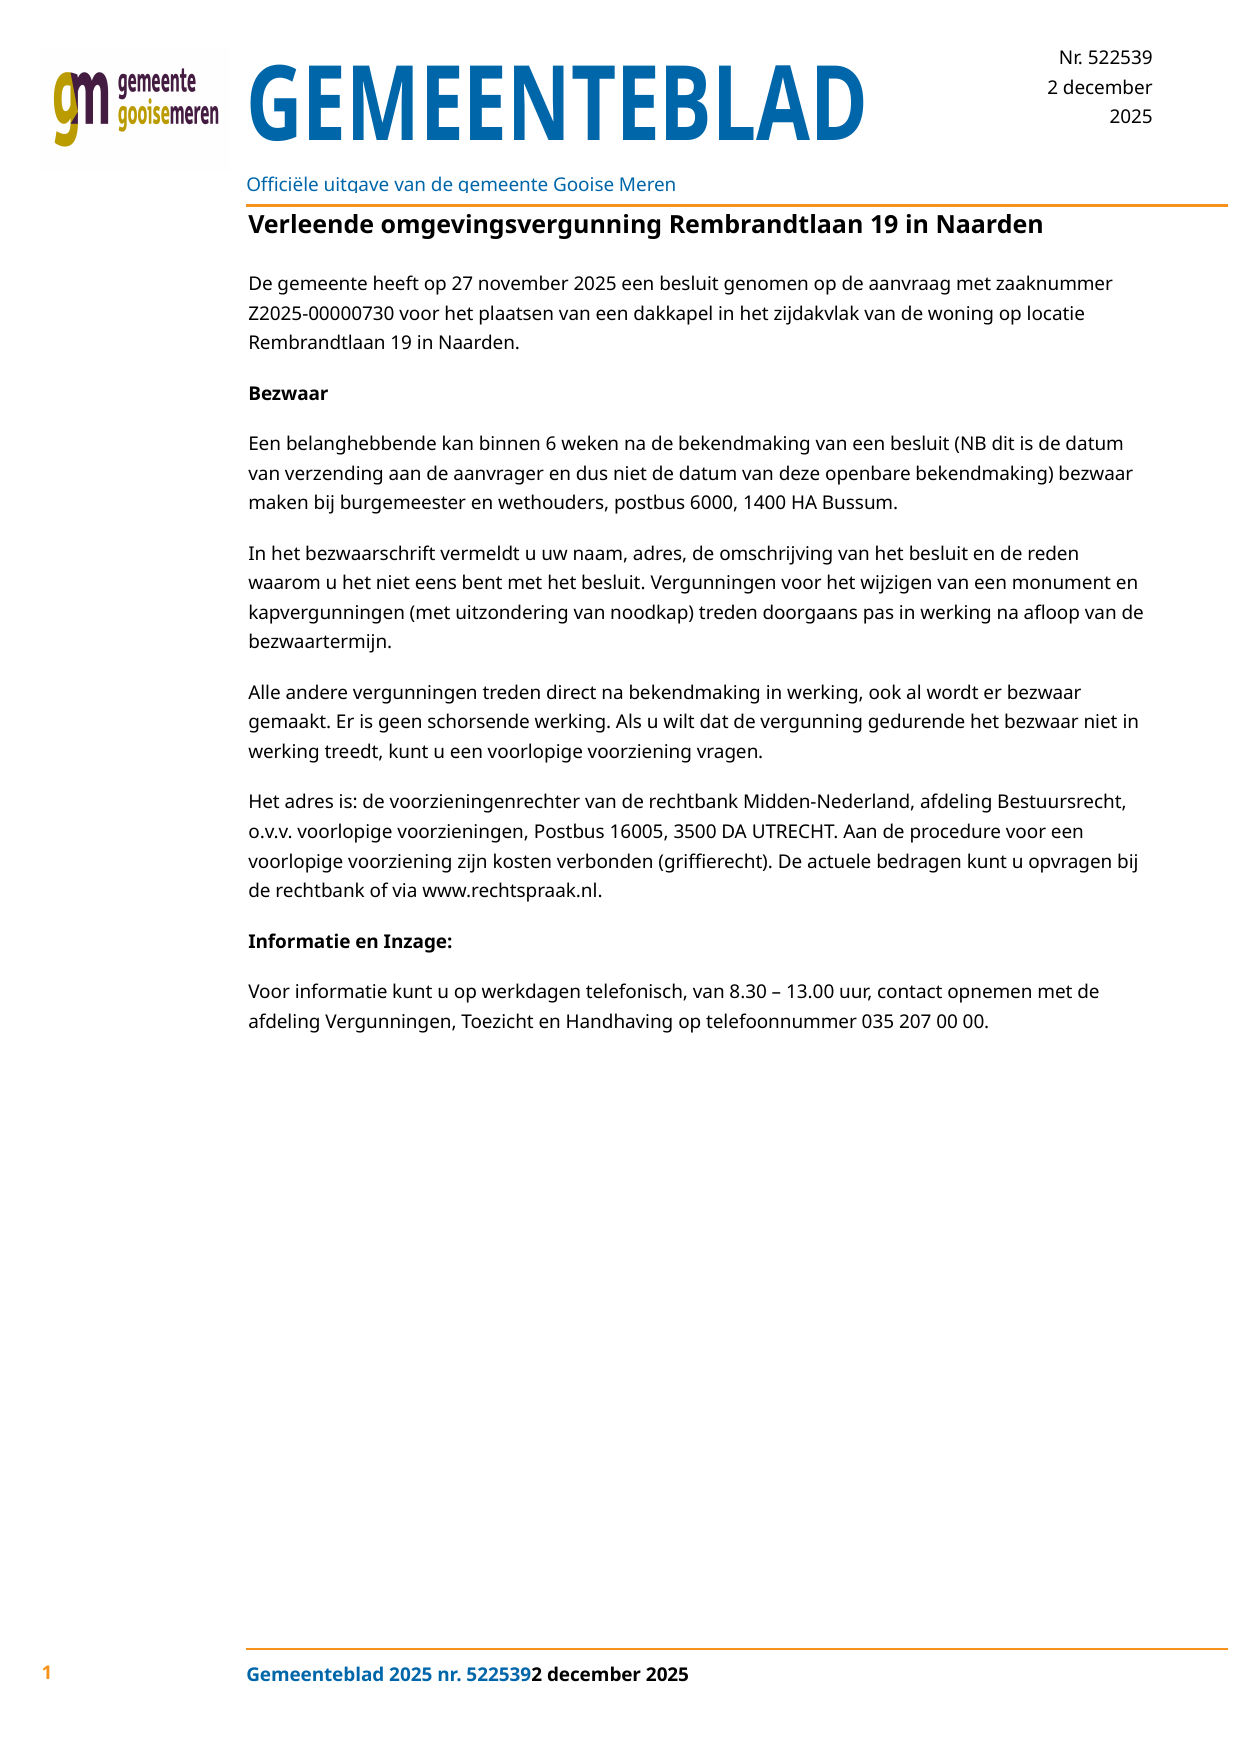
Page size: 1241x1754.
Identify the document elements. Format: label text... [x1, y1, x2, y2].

text Een belanghebbende kan binnen 6 weken na de bekendmaking van een besluit (NB dit is de datum van verzending aan de aanvrager en dus niet de datum van deze openbare bekendmaking) bezwaar maken bij burgemeester en wethouders, postbus 6000, 1400 HA Bussum. [248, 430, 1152, 515]
text Alle andere vergunningen treden direct na bekendmaking in werking, ook al wordt er bezwaar gemaakt. Er is geen schorsende werking. Als u wilt dat de vergunning gedurende het bezwaar niet in werking treedt, kunt u een voorlopige voorziening vragen. [248, 679, 1152, 764]
text Het adres is: de voorzieningenrechter van de rechtbank Midden-Nederland, afdeling Bestuursrecht, o.v.v. voorlopige voorzieningen, Postbus 16005, 3500 DA UTRECHT. Aan de procedure voor een voorlopige voorziening zijn kosten verbonden (griffierecht). De actuele bedragen kunt u opvragen bij de rechtbank of via www.rechtspraak.nl. [248, 789, 1152, 903]
text Informatie en Inzage: [248, 928, 1152, 953]
text Verleende omgevingsvergunning Rembrandtlaan 19 in Naarden [248, 207, 1152, 241]
picture [41, 47, 231, 172]
text Bezwaar [248, 380, 1152, 406]
text In het bezwaarschrift vermeldt u uw naam, adres, de omschrijving van het besluit en de reden waarom u het niet eens bent met het besluit. Vergunningen voor het wijzigen van een monument en kapvergunningen (met uitzondering van noodkap) treden doorgaans pas in werking na afloop van de bezwaartermijn. [248, 540, 1152, 654]
text De gemeente heeft op 27 november 2025 een besluit genomen op de aanvraag met zaaknummer Z2025-00000730 voor het plaatsen van een dakkapel in het zijdakvlak van de woning op locatie Rembrandtlaan 19 in Naarden. [248, 270, 1152, 355]
text Voor informatie kunt u op werkdagen telefonisch, van 8.30 – 13.00 uur, contact opnemen met de afdeling Vergunningen, Toezicht en Handhaving op telefoonnummer 035 207 00 00. [248, 978, 1152, 1033]
